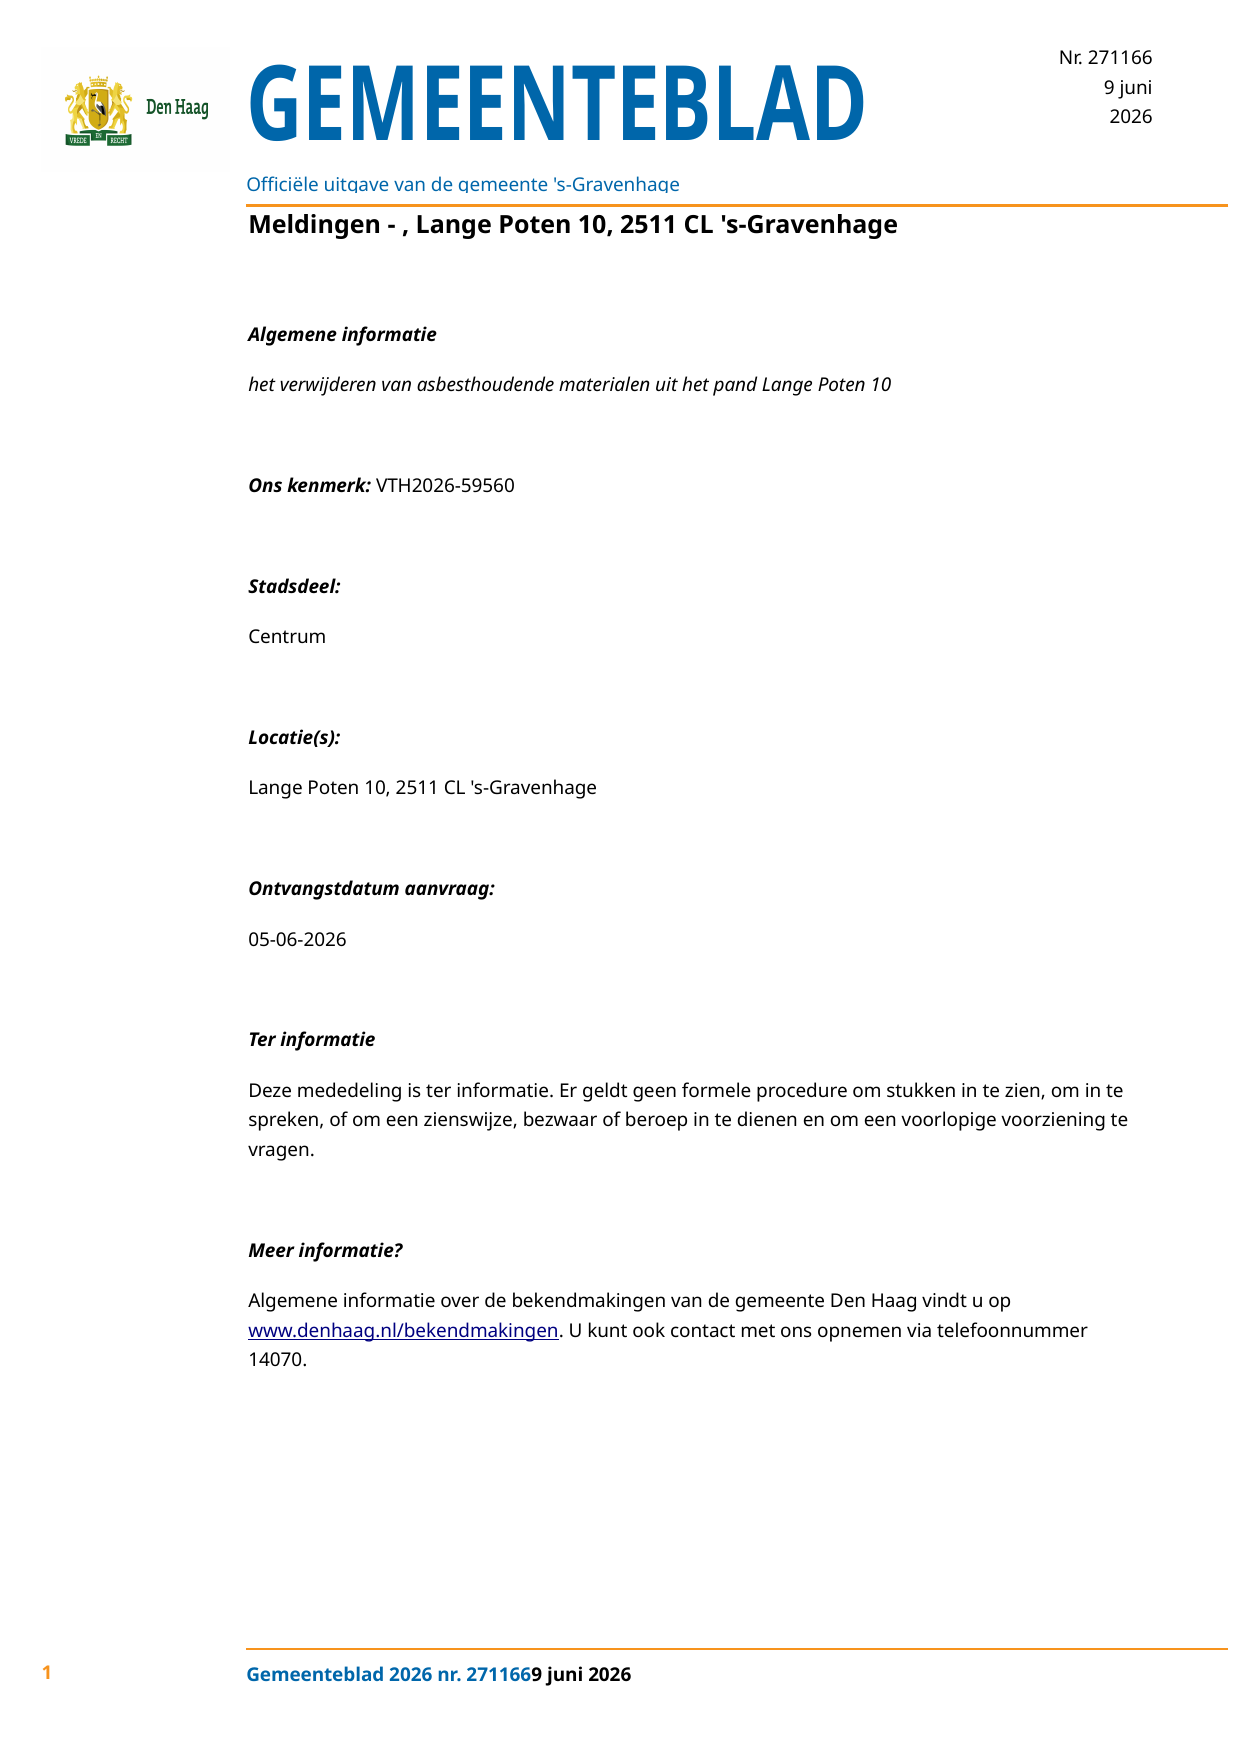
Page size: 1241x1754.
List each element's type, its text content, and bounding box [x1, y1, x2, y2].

text Ons kenmerk: VTH2026-59560 [248, 472, 1152, 498]
text Algemene informatie over de bekendmakingen van de gemeente Den Haag vindt u op www.denhaag.nl/bekendmakingen. U kunt ook contact met ons opnemen via telefoonnummer 14070. [248, 1287, 1152, 1372]
text Deze mededeling is ter informatie. Er geldt geen formele procedure om stukken in te zien, om in te spreken, of om een zienswijze, bezwaar of beroep in te dienen en om een voorlopige voorziening te vragen. [248, 1077, 1152, 1162]
text 05-06-2026 [248, 926, 1152, 951]
text Algemene informatie [248, 321, 1152, 346]
text Stadsdeel: [248, 573, 1152, 598]
text Lange Poten 10, 2511 CL 's-Gravenhage [248, 774, 1152, 800]
text Meer informatie? [248, 1237, 1152, 1263]
text Meldingen - , Lange Poten 10, 2511 CL 's-Gravenhage [248, 207, 1152, 241]
text Ter informatie [248, 1027, 1152, 1052]
text Locatie(s): [248, 724, 1152, 750]
text Ontvangstdatum aanvraag: [248, 875, 1152, 901]
text Centrum [248, 623, 1152, 649]
text het verwijderen van asbesthoudende materialen uit het pand Lange Poten 10 [248, 371, 1152, 397]
picture [41, 47, 231, 172]
